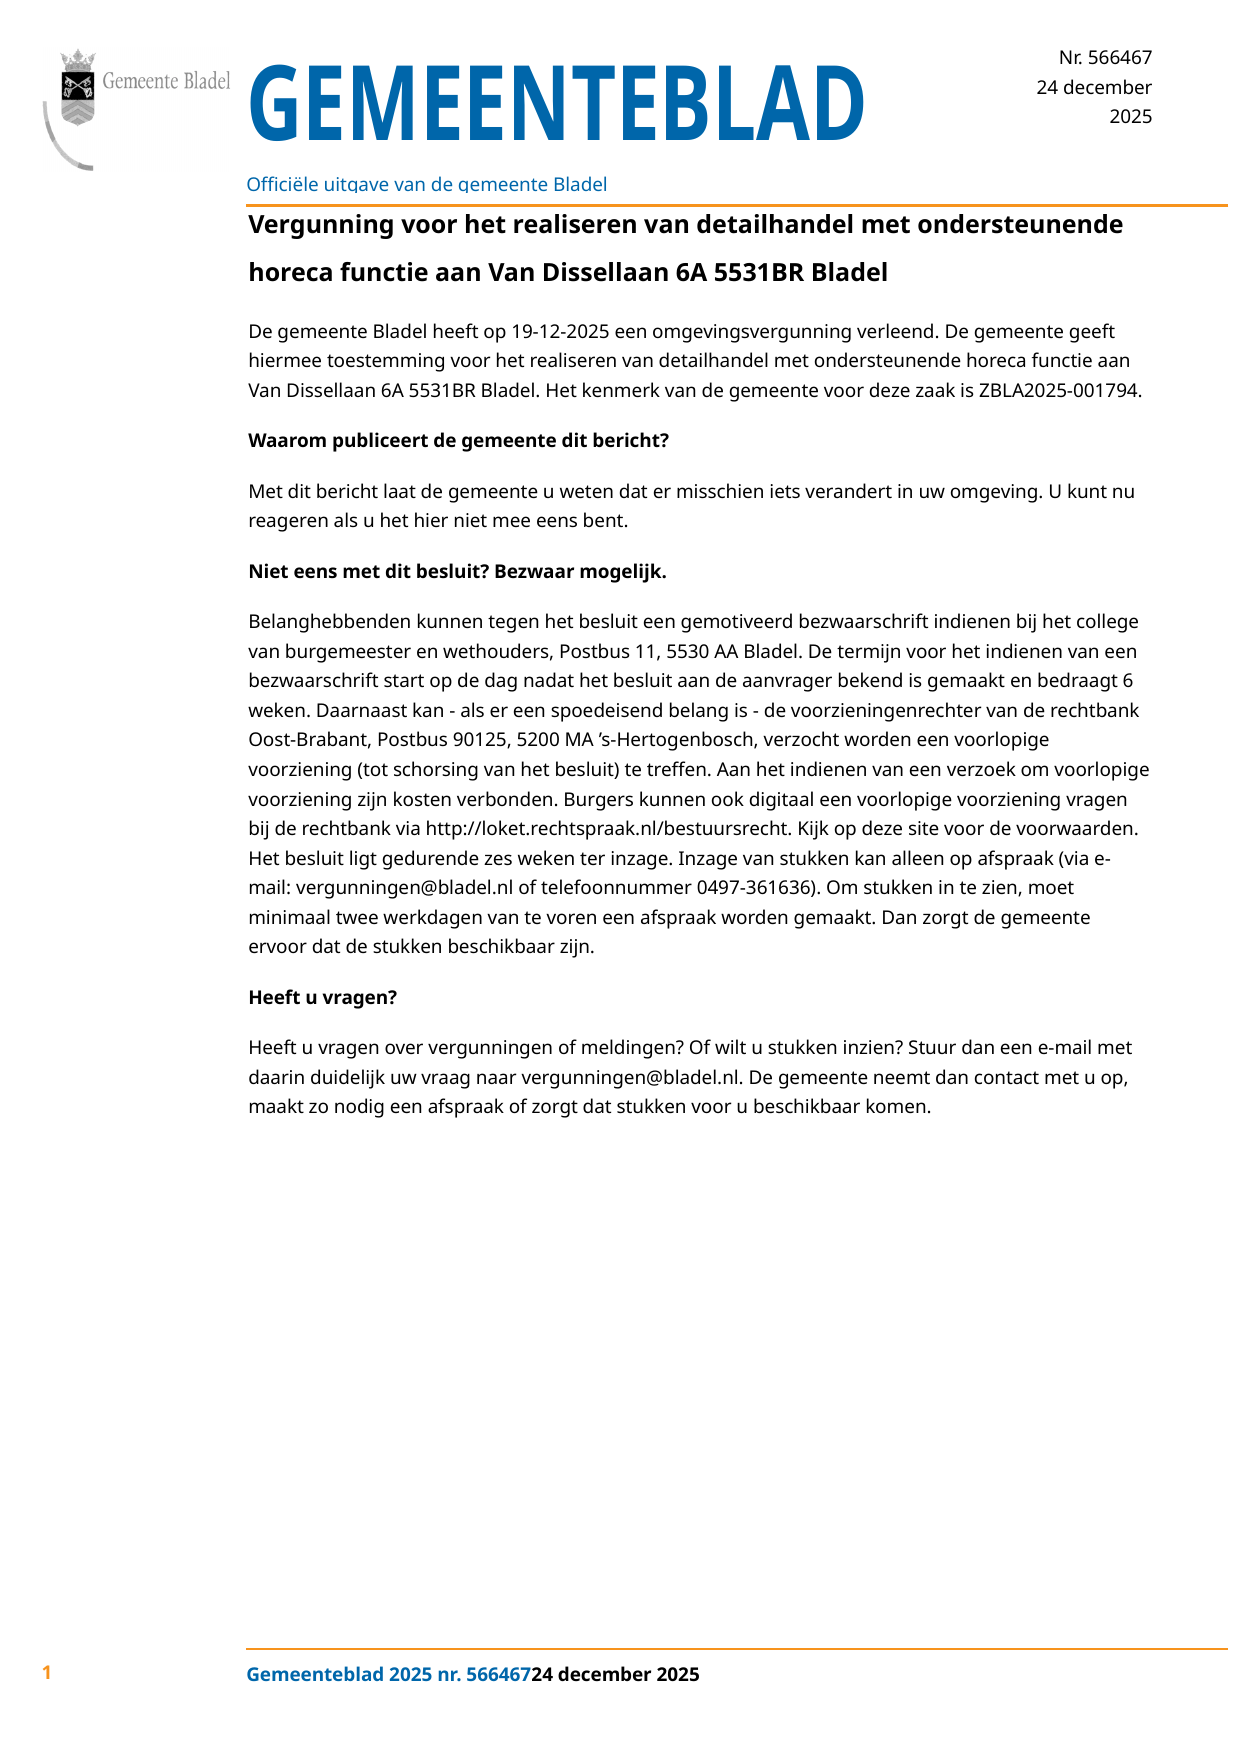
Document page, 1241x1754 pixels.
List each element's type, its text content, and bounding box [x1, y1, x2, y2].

text De gemeente Bladel heeft op 19-12-2025 een omgevingsvergunning verleend. De gemeente geeft hiermee toestemming voor het realiseren van detailhandel met ondersteunende horeca functie aan Van Dissellaan 6A 5531BR Bladel. Het kenmerk van de gemeente voor deze zaak is ZBLA2025-001794. [248, 318, 1152, 403]
text Heeft u vragen over vergunningen of meldingen? Of wilt u stukken inzien? Stuur dan een e-mail met daarin duidelijk uw vraag naar vergunningen@bladel.nl. De gemeente neemt dan contact met u op, maakt zo nodig een afspraak of zorgt dat stukken voor u beschikbaar komen. [248, 1034, 1152, 1119]
text Waarom publiceert de gemeente dit bericht? [248, 427, 1152, 453]
text Heeft u vragen? [248, 984, 1152, 1010]
text Niet eens met dit besluit? Bezwaar mogelijk. [248, 558, 1152, 584]
text Belanghebbenden kunnen tegen het besluit een gemotiveerd bezwaarschrift indienen bij het college van burgemeester en wethouders, Postbus 11, 5530 AA Bladel. De termijn voor het indienen van een bezwaarschrift start op de dag nadat het besluit aan de aanvrager bekend is gemaakt en bedraagt 6 weken. Daarnaast kan - als er een spoedeisend belang is - de voorzieningenrechter van de rechtbank Oost-Brabant, Postbus 90125, 5200 MA ’s-Hertogenbosch, verzocht worden een voorlopige voorziening (tot schorsing van het besluit) te treffen. Aan het indienen van een verzoek om voorlopige voorziening zijn kosten verbonden. Burgers kunnen ook digitaal een voorlopige voorziening vragen bij de rechtbank via http://loket.rechtspraak.nl/bestuursrecht. Kijk op deze site voor de voorwaarden. Het besluit ligt gedurende zes weken ter inzage. Inzage van stukken kan alleen op afspraak (via e-mail: vergunningen@bladel.nl of telefoonnummer 0497-361636). Om stukken in te zien, moet minimaal twee werkdagen van te voren een afspraak worden gemaakt. Dan zorgt de gemeente ervoor dat de stukken beschikbaar zijn. [248, 608, 1152, 959]
text Vergunning voor het realiseren van detailhandel met ondersteunende horeca functie aan Van Dissellaan 6A 5531BR Bladel [248, 207, 1152, 288]
text Met dit bericht laat de gemeente u weten dat er misschien iets verandert in uw omgeving. U kunt nu reageren als u het hier niet mee eens bent. [248, 478, 1152, 533]
picture [41, 47, 231, 172]
